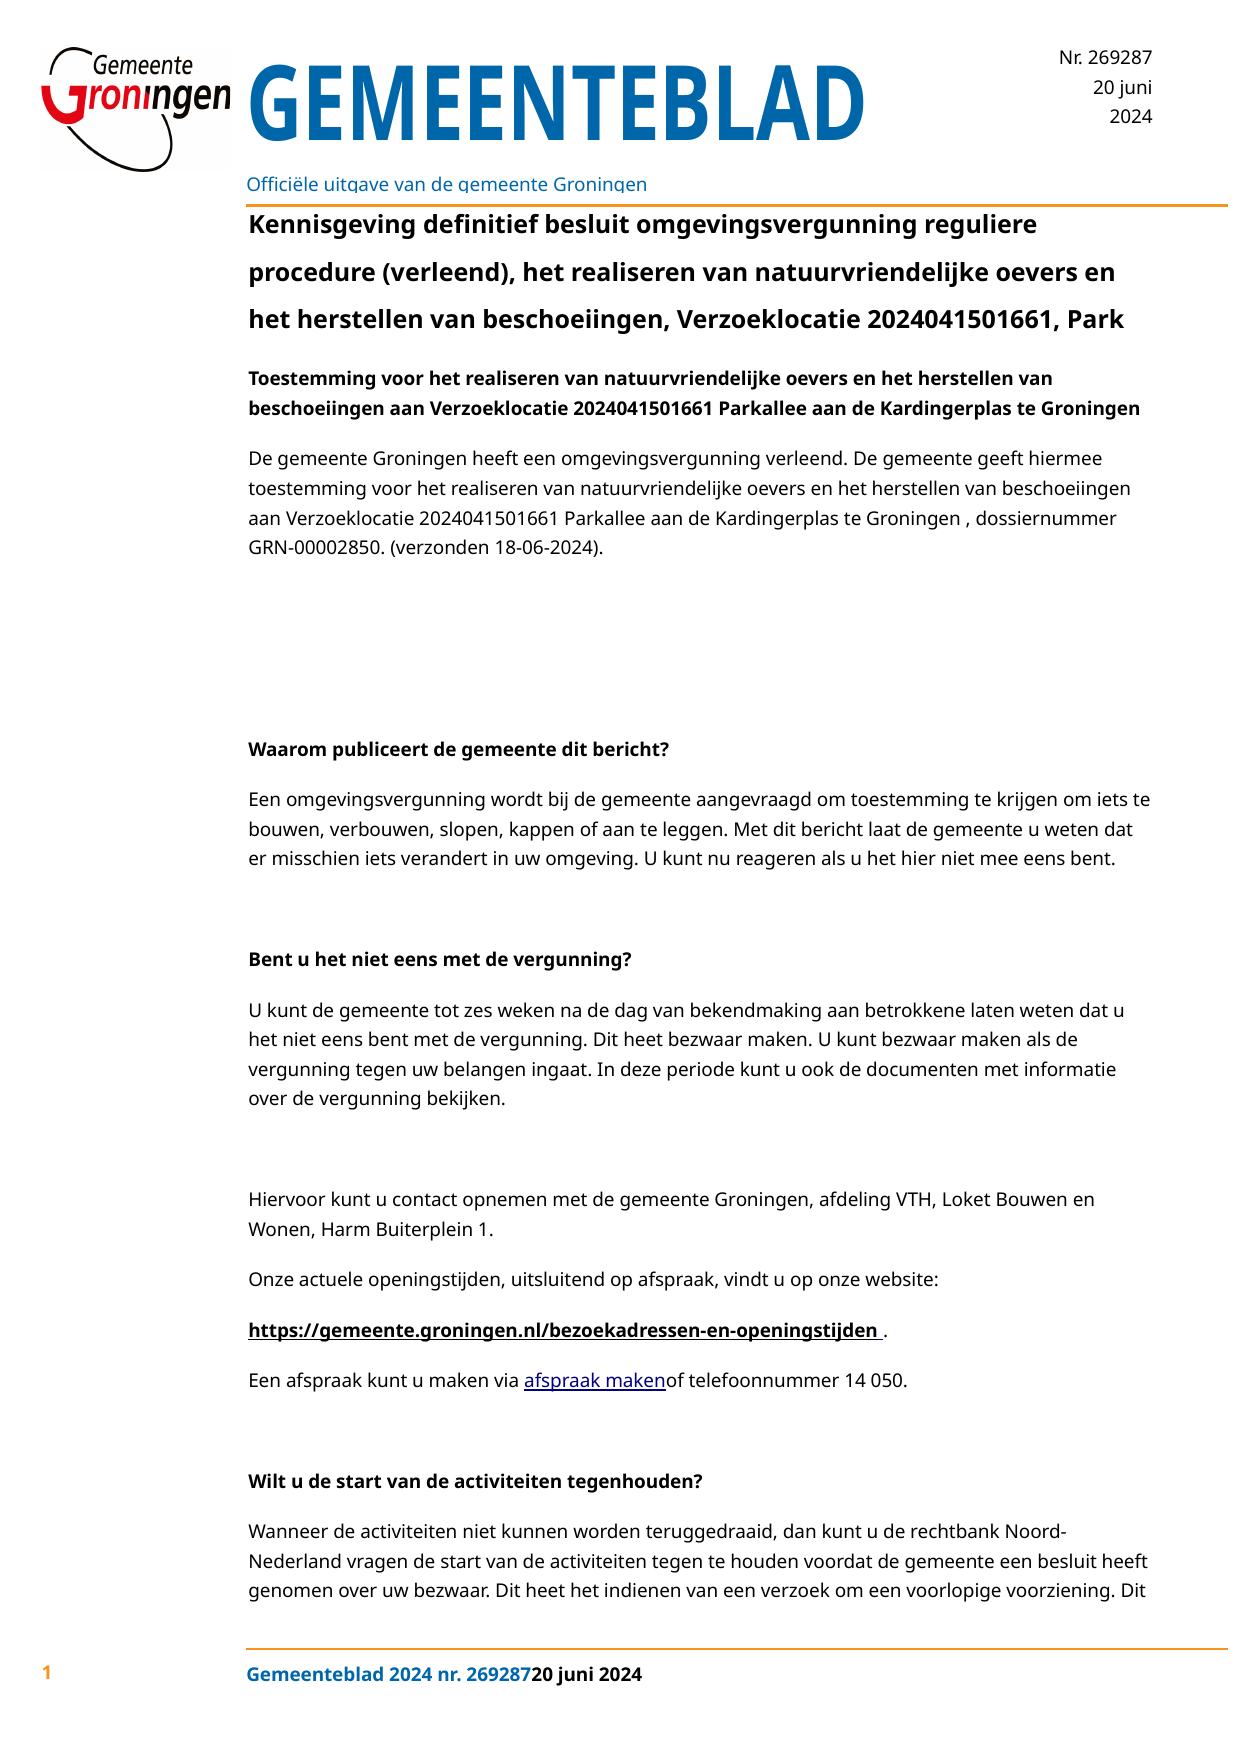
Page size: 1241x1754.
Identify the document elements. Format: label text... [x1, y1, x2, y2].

text https://gemeente.groningen.nl/bezoekadressen-en-openingstijden . [248, 1317, 1152, 1342]
text Wilt u de start van de activiteiten tegenhouden? [248, 1468, 1152, 1494]
text Toestemming voor het realiseren van natuurvriendelijke oevers en het herstellen van beschoeiingen aan Verzoeklocatie 2024041501661 Parkallee aan de Kardingerplas te Groningen [248, 366, 1152, 421]
text Waarom publiceert de gemeente dit bericht? [248, 736, 1152, 762]
picture [41, 47, 231, 172]
text U kunt de gemeente tot zes weken na de dag van bekendmaking aan betrokkene laten weten dat u het niet eens bent met de vergunning. Dit heet bezwaar maken. U kunt bezwaar maken als de vergunning tegen uw belangen ingaat. In deze periode kunt u ook de documenten met informatie over de vergunning bekijken. [248, 997, 1152, 1111]
text Een omgevingsvergunning wordt bij de gemeente aangevraagd om toestemming te krijgen om iets te bouwen, verbouwen, slopen, kappen of aan te leggen. Met dit bericht laat de gemeente u weten dat er misschien iets verandert in uw omgeving. U kunt nu reageren als u het hier niet mee eens bent. [248, 786, 1152, 871]
text Onze actuele openingstijden, uitsluitend op afspraak, vindt u op onze website: [248, 1266, 1152, 1292]
text Wanneer de activiteiten niet kunnen worden teruggedraaid, dan kunt u de rechtbank Noord-Nederland vragen de start van de activiteiten tegen te houden voordat de gemeente een besluit heeft genomen over uw bezwaar. Dit heet het indienen van een verzoek om een voorlopige voorziening. Dit [248, 1518, 1152, 1603]
text Een afspraak kunt u maken via afspraak makenof telefoonnummer 14 050. [248, 1367, 1152, 1393]
text Bent u het niet eens met de vergunning? [248, 946, 1152, 972]
text Kennisgeving definitief besluit omgevingsvergunning reguliere procedure (verleend), het realiseren van natuurvriendelijke oevers en het herstellen van beschoeiingen, Verzoeklocatie 2024041501661, Park [248, 207, 1152, 336]
text De gemeente Groningen heeft een omgevingsvergunning verleend. De gemeente geeft hiermee toestemming voor het realiseren van natuurvriendelijke oevers en het herstellen van beschoeiingen aan Verzoeklocatie 2024041501661 Parkallee aan de Kardingerplas te Groningen , dossiernummer GRN-00002850. (verzonden 18-06-2024). [248, 446, 1152, 560]
text Hiervoor kunt u contact opnemen met de gemeente Groningen, afdeling VTH, Loket Bouwen en Wonen, Harm Buiterplein 1. [248, 1186, 1152, 1242]
